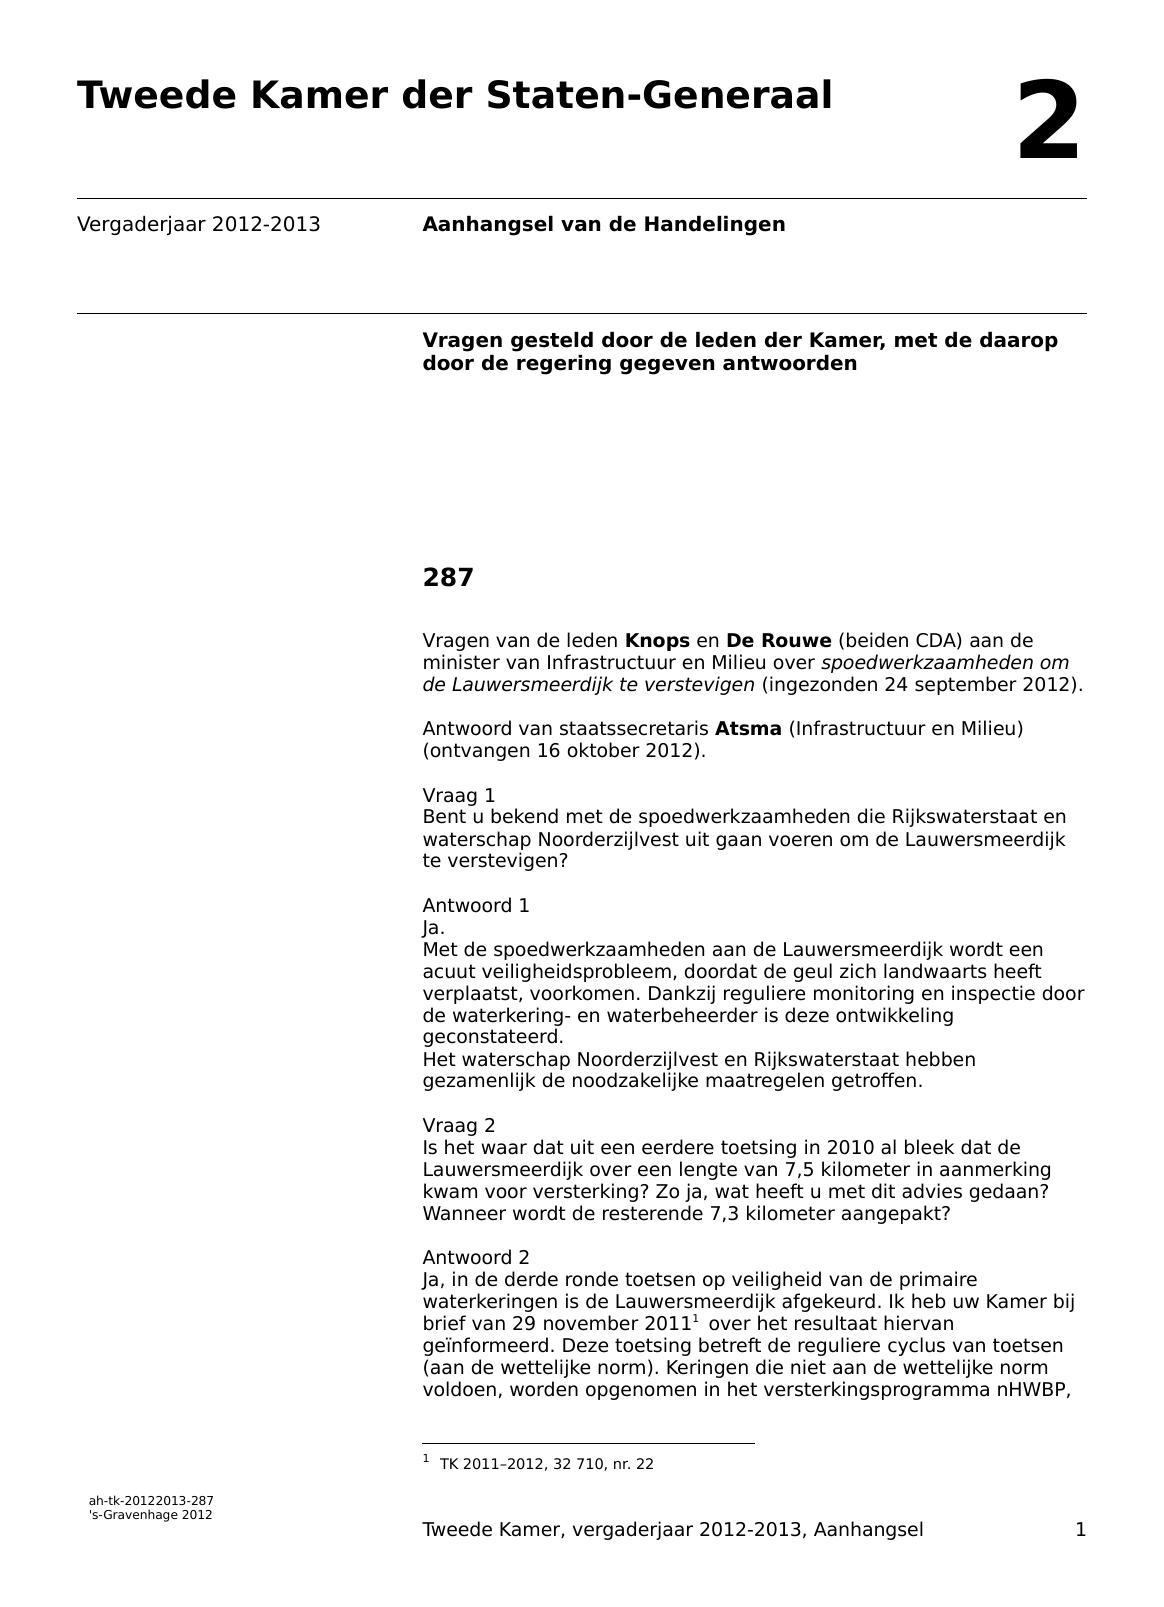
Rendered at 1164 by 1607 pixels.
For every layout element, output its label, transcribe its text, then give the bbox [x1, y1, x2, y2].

text Is het waar dat uit een eerdere toetsing in 2010 al bleek dat de Lauwersmeerdijk over een lengte van 7,5 kilometer in aanmerking kwam voor versterking? Zo ja, wat heeft u met dit advies gedaan? Wanneer wordt de resterende 7,3 kilometer aangepakt? [422, 1137, 1087, 1224]
table_header 2 [886, 59, 1087, 198]
text Vragen van de leden Knops en De Rouwe (beiden CDA) aan de minister van Infrastructuur en Milieu over spoedwerkzaamheden om de Lauwersmeerdijk te verstevigen (ingezonden 24 september 2012). [422, 630, 1087, 696]
text Ja. [422, 917, 1087, 938]
text Ja, in de derde ronde toetsen op veiligheid van de primaire waterkeringen is de Lauwersmeerdijk afgekeurd. Ik heb uw Kamer bij brief van 29 november 2011 over het resultaat hiervan geïnformeerd. Deze toetsing betreft de reguliere cyclus van toetsen (aan de wettelijke norm). Keringen die niet aan de wettelijke norm voldoen, worden opgenomen in het versterkingsprogramma nHWBP, [422, 1269, 1087, 1401]
text 's-Gravenhage 2012 [88, 1508, 323, 1522]
table_cell [77, 314, 422, 375]
table_header Tweede Kamer der Staten-Generaal [77, 59, 886, 198]
text ah-tk-20122013-287 [88, 1494, 323, 1508]
text Vraag 1 [422, 784, 1087, 806]
table_cell Aanhangsel van de Handelingen [422, 199, 1087, 313]
text Het waterschap Noorderzijlvest en Rijkswaterstaat hebben gezamenlijk de noodzakelijke maatregelen getroffen. [422, 1048, 1087, 1092]
table_cell Vergaderjaar 2012-2013 [77, 199, 422, 313]
text Antwoord van staatssecretaris Atsma (Infrastructuur en Milieu) (ontvangen 16 oktober 2012). [422, 718, 1087, 762]
text TK 2011–2012, 32 710, nr. 22 [422, 1452, 1087, 1474]
text Bent u bekend met de spoedwerkzaamheden die Rijkswaterstaat en waterschap Noorderzijlvest uit gaan voeren om de Lauwersmeerdijk te verstevigen? [422, 806, 1087, 872]
text Met de spoedwerkzaamheden aan de Lauwersmeerdijk wordt een acuut veiligheidsprobleem, doordat de geul zich landwaarts heeft verplaatst, voorkomen. Dankzij reguliere monitoring en inspectie door de waterkering- en waterbeheerder is deze ontwikkeling geconstateerd. [422, 938, 1087, 1048]
text Antwoord 2 [422, 1247, 1087, 1269]
text 287 [422, 563, 1087, 592]
text Antwoord 1 [422, 894, 1087, 917]
text Vraag 2 [422, 1114, 1087, 1137]
table_cell Vragen gesteld door de leden der Kamer, met de daarop door de regering gegeven antwoorden [422, 314, 1087, 375]
